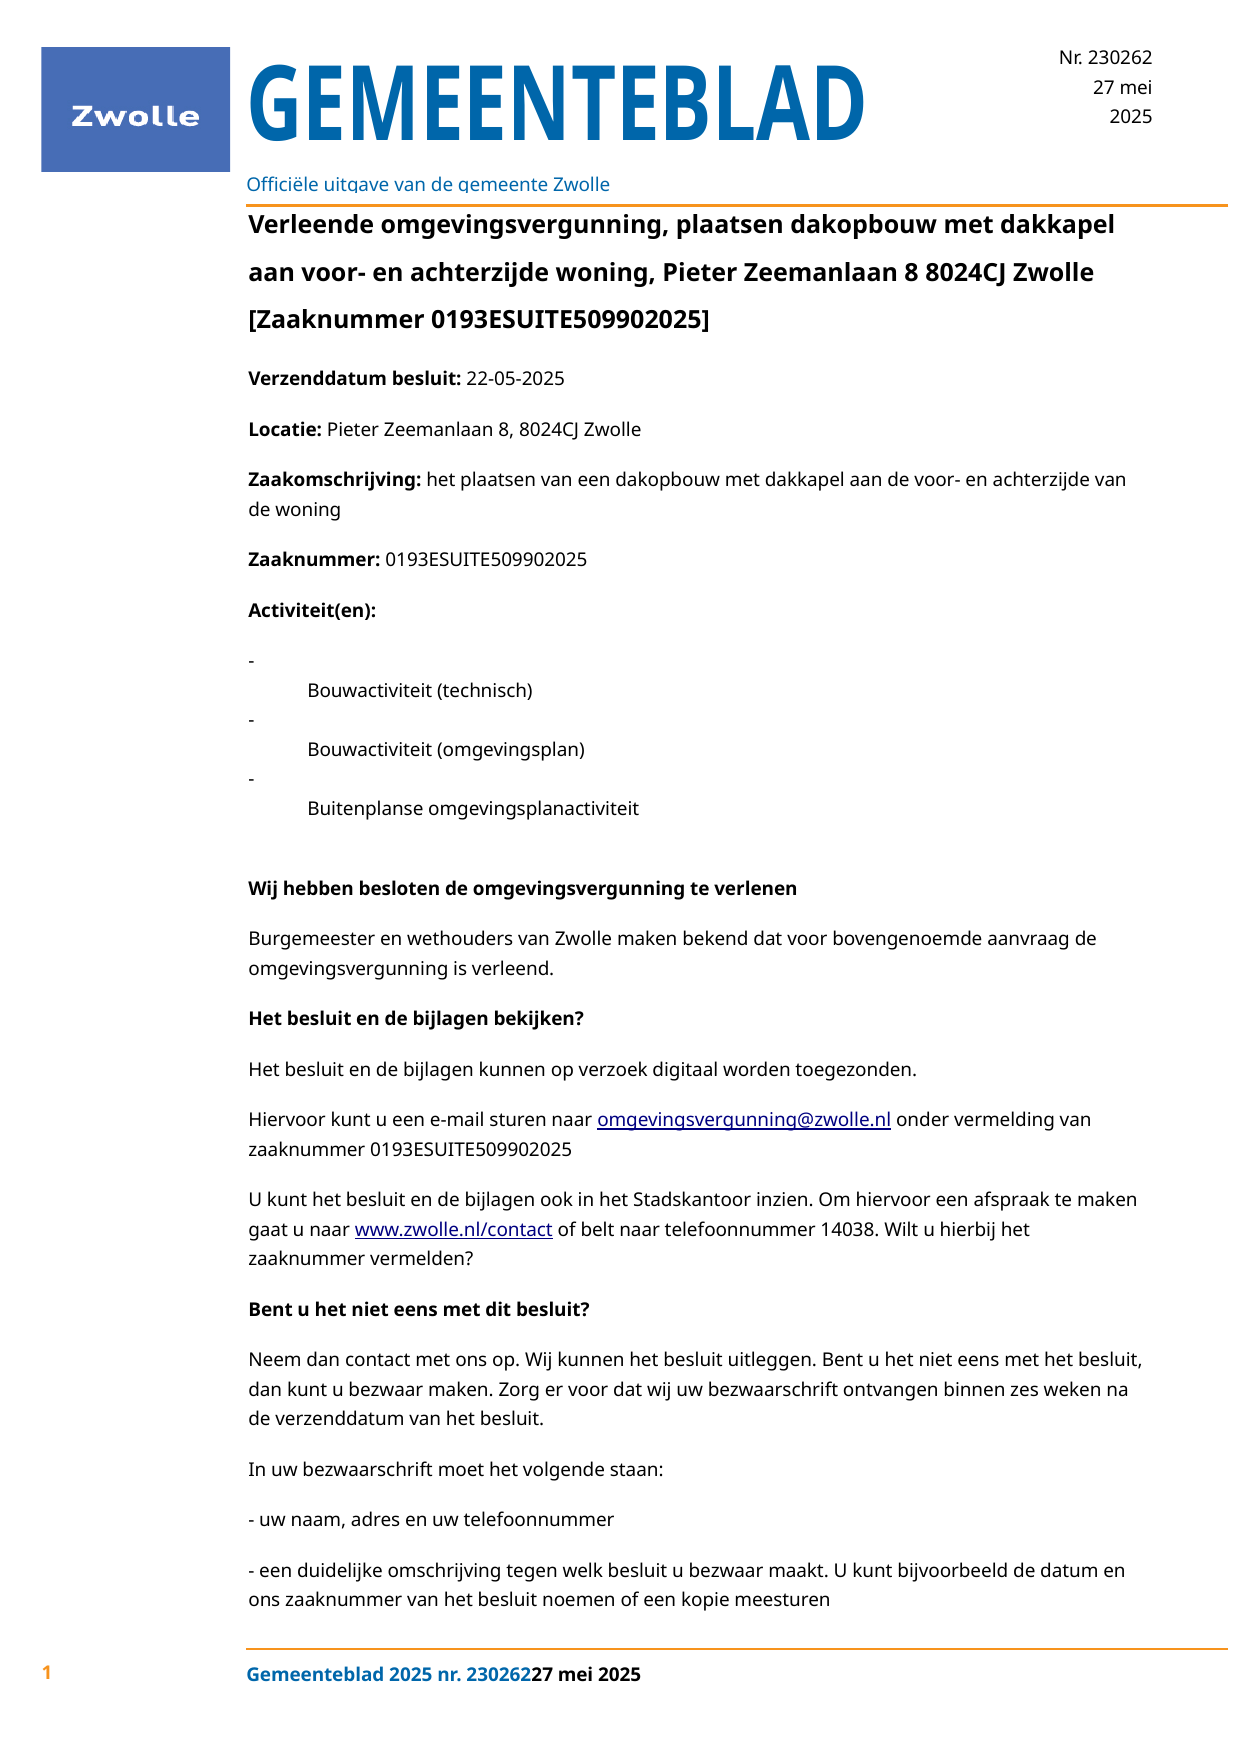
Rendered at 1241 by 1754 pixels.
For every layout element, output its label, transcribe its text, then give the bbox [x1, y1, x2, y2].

text Hiervoor kunt u een e-mail sturen naar omgevingsvergunning@zwolle.nl onder vermelding van zaaknummer 0193ESUITE509902025 [248, 1106, 1152, 1162]
text Zaaknummer: 0193ESUITE509902025 [248, 546, 1152, 572]
text Bent u het niet eens met dit besluit? [248, 1296, 1152, 1322]
list Buitenplanse omgevingsplanactiviteit [248, 795, 1152, 821]
text Het besluit en de bijlagen kunnen op verzoek digitaal worden toegezonden. [248, 1056, 1152, 1082]
text U kunt het besluit en de bijlagen ook in het Stadskantoor inzien. Om hiervoor een afspraak te maken gaat u naar www.zwolle.nl/contact of belt naar telefoonnummer 14038. Wilt u hierbij het zaaknummer vermelden? [248, 1186, 1152, 1271]
picture [41, 47, 231, 172]
text Neem dan contact met ons op. Wij kunnen het besluit uitleggen. Bent u het niet eens met het besluit, dan kunt u bezwaar maken. Zorg er voor dat wij uw bezwaarschrift ontvangen binnen zes weken na de verzenddatum van het besluit. [248, 1346, 1152, 1431]
text Burgemeester en wethouders van Zwolle maken bekend dat voor bovengenoemde aanvraag de omgevingsvergunning is verleend. [248, 926, 1152, 981]
text Wij hebben besloten de omgevingsvergunning te verlenen [248, 875, 1152, 901]
text Verzenddatum besluit: 22-05-2025 [248, 366, 1152, 391]
text In uw bezwaarschrift moet het volgende staan: [248, 1456, 1152, 1482]
text Zaakomschrijving: het plaatsen van een dakopbouw met dakkapel aan de voor- en achterzijde van de woning [248, 466, 1152, 522]
text Het besluit en de bijlagen bekijken? [248, 1006, 1152, 1031]
text Activiteit(en): [248, 597, 1152, 622]
list Bouwactiviteit (technisch) [248, 677, 1152, 702]
text Locatie: Pieter Zeemanlaan 8, 8024CJ Zwolle [248, 416, 1152, 442]
text - uw naam, adres en uw telefoonnummer [248, 1506, 1152, 1532]
text Verleende omgevingsvergunning, plaatsen dakopbouw met dakkapel aan voor- en achterzijde woning, Pieter Zeemanlaan 8 8024CJ Zwolle [Zaaknummer 0193ESUITE509902025] [248, 207, 1152, 336]
text - een duidelijke omschrijving tegen welk besluit u bezwaar maakt. U kunt bijvoorbeeld de datum en ons zaaknummer van het besluit noemen of een kopie meesturen [248, 1557, 1152, 1612]
list Bouwactiviteit (omgevingsplan) [248, 736, 1152, 762]
